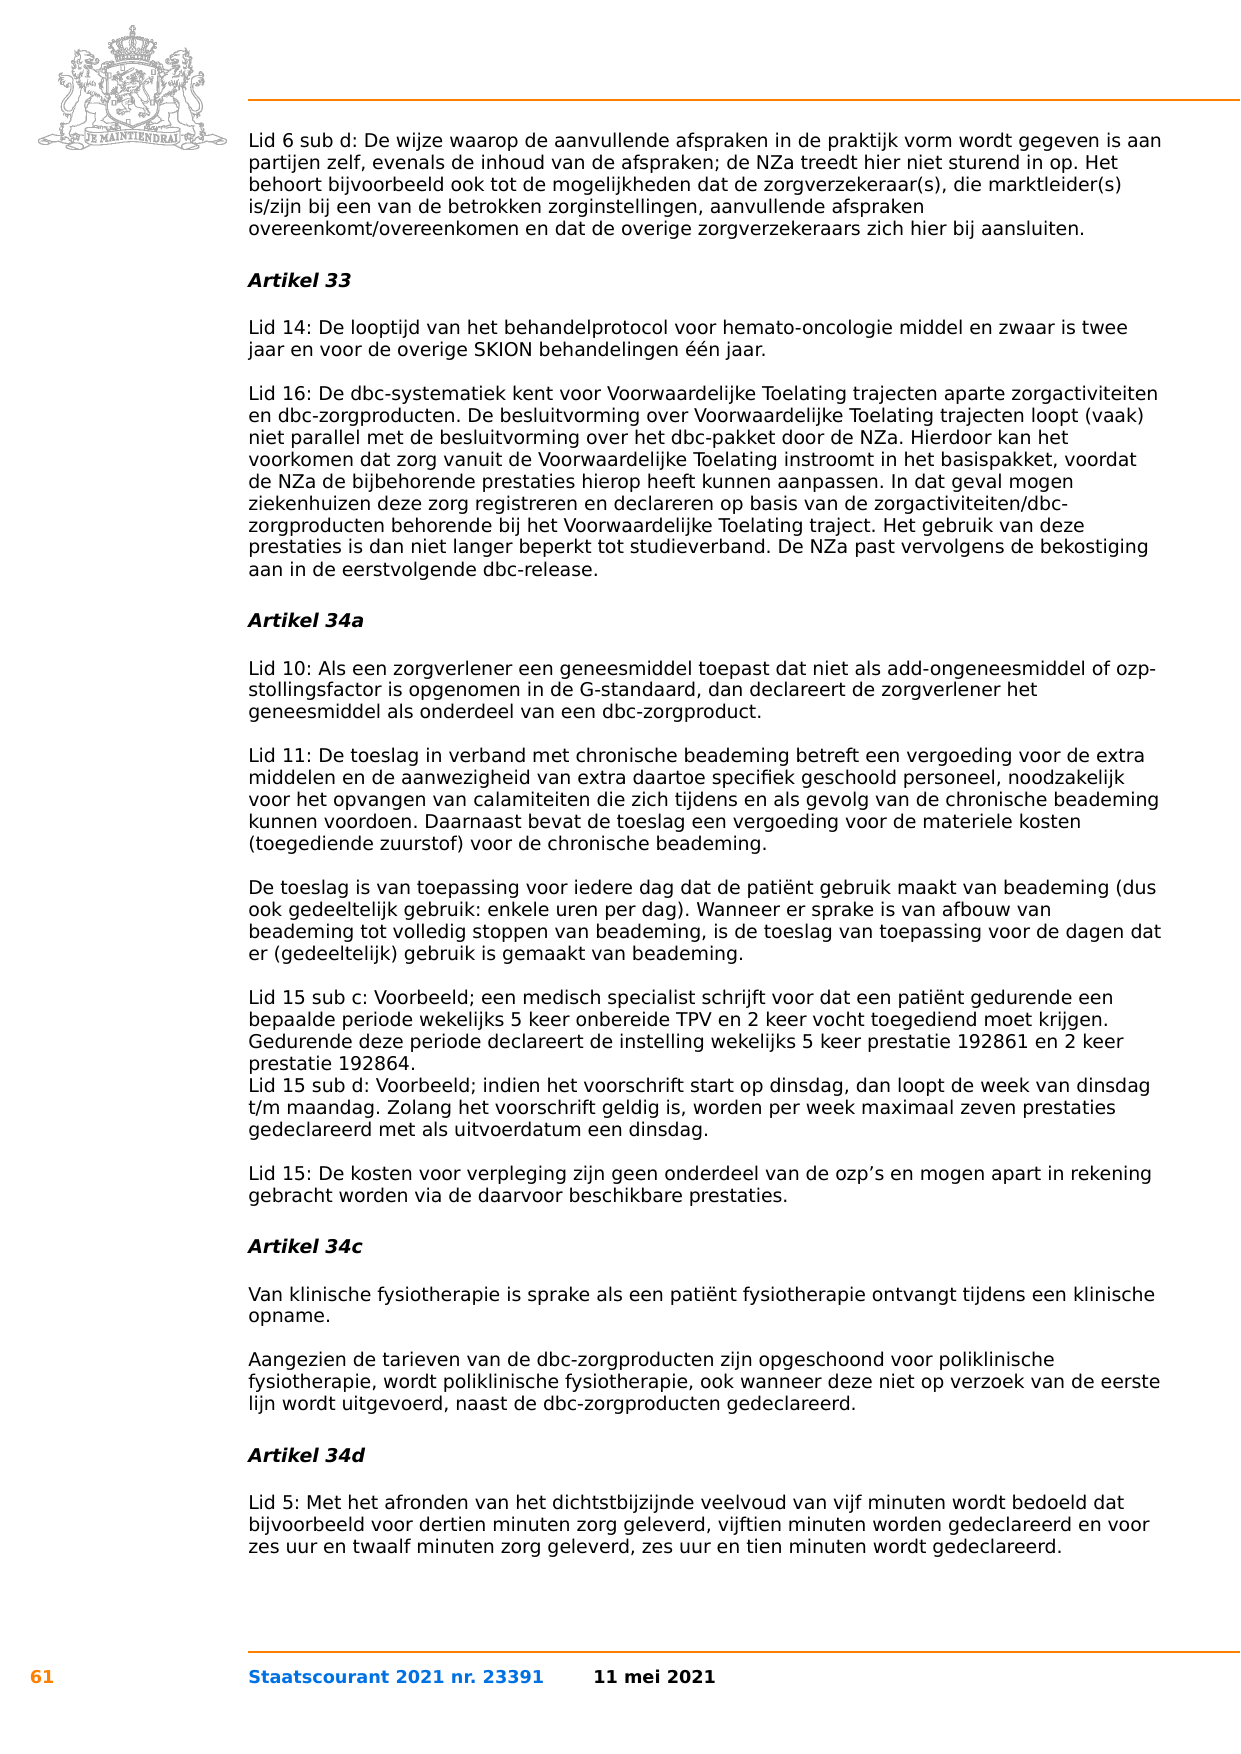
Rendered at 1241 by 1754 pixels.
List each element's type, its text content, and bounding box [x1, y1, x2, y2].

picture [38, 25, 227, 150]
text Lid 15: De kosten voor verpleging zijn geen onderdeel van de ozp’s en mogen apart in rekening gebracht worden via de daarvoor beschikbare prestaties. [248, 1162, 1163, 1206]
text Aangezien de tarieven van de dbc-zorgproducten zijn opgeschoond voor poliklinische fysiotherapie, wordt poliklinische fysiotherapie, ook wanneer deze niet op verzoek van de eerste lijn wordt uitgevoerd, naast de dbc-zorgproducten gedeclareerd. [248, 1349, 1163, 1415]
text Lid 10: Als een zorgverlener een geneesmiddel toepast dat niet als add-ongeneesmiddel of ozp-stollingsfactor is opgenomen in de G-standaard, dan declareert de zorgverlener het geneesmiddel als onderdeel van een dbc-zorgproduct. [248, 657, 1163, 723]
text Lid 15 sub c: Voorbeeld; een medisch specialist schrijft voor dat een patiënt gedurende een bepaalde periode wekelijks 5 keer onbereide TPV en 2 keer vocht toegediend moet krijgen. Gedurende deze periode declareert de instelling wekelijks 5 keer prestatie 192861 en 2 keer prestatie 192864. [248, 987, 1163, 1075]
text Lid 6 sub d: De wijze waarop de aanvullende afspraken in de praktijk vorm wordt gegeven is aan partijen zelf, evenals de inhoud van de afspraken; de NZa treedt hier niet sturend in op. Het behoort bijvoorbeeld ook tot de mogelijkheden dat de zorgverzekeraar(s), die marktleider(s) is/zijn bij een van de betrokken zorginstellingen, aanvullende afspraken overeenkomt/overeenkomen en dat de overige zorgverzekeraars zich hier bij aansluiten. [248, 130, 1163, 240]
text De toeslag is van toepassing voor iedere dag dat de patiënt gebruik maakt van beademing (dus ook gedeeltelijk gebruik: enkele uren per dag). Wanneer er sprake is van afbouw van beademing tot volledig stoppen van beademing, is de toeslag van toepassing voor de dagen dat er (gedeeltelijk) gebruik is gemaakt van beademing. [248, 877, 1163, 965]
text Lid 11: De toeslag in verband met chronische beademing betreft een vergoeding voor de extra middelen en de aanwezigheid van extra daartoe specifiek geschoold personeel, noodzakelijk voor het opvangen van calamiteiten die zich tijdens en als gevolg van de chronische beademing kunnen voordoen. Daarnaast bevat de toeslag een vergoeding voor de materiele kosten (toegediende zuurstof) voor de chronische beademing. [248, 745, 1163, 855]
subtitle Artikel 34d [248, 1445, 1163, 1467]
text Lid 15 sub d: Voorbeeld; indien het voorschrift start op dinsdag, dan loopt de week van dinsdag t/m maandag. Zolang het voorschrift geldig is, worden per week maximaal zeven prestaties gedeclareerd met als uitvoerdatum een dinsdag. [248, 1075, 1163, 1141]
subtitle Artikel 34c [248, 1236, 1163, 1258]
text Lid 14: De looptijd van het behandelprotocol voor hemato-oncologie middel en zwaar is twee jaar en voor de overige SKION behandelingen één jaar. [248, 317, 1163, 361]
text Lid 5: Met het afronden van het dichtstbijzijnde veelvoud van vijf minuten wordt bedoeld dat bijvoorbeeld voor dertien minuten zorg geleverd, vijftien minuten worden gedeclareerd en voor zes uur en twaalf minuten zorg geleverd, zes uur en tien minuten wordt gedeclareerd. [248, 1492, 1163, 1558]
text Van klinische fysiotherapie is sprake als een patiënt fysiotherapie ontvangt tijdens een klinische opname. [248, 1283, 1163, 1327]
subtitle Artikel 34a [248, 610, 1163, 632]
subtitle Artikel 33 [248, 270, 1163, 292]
text Lid 16: De dbc-systematiek kent voor Voorwaardelijke Toelating trajecten aparte zorgactiviteiten en dbc-zorgproducten. De besluitvorming over Voorwaardelijke Toelating trajecten loopt (vaak) niet parallel met de besluitvorming over het dbc-pakket door de NZa. Hierdoor kan het voorkomen dat zorg vanuit de Voorwaardelijke Toelating instroomt in het basispakket, voordat de NZa de bijbehorende prestaties hierop heeft kunnen aanpassen. In dat geval mogen ziekenhuizen deze zorg registreren en declareren op basis van de zorgactiviteiten/dbc-zorgproducten behorende bij het Voorwaardelijke Toelating traject. Het gebruik van deze prestaties is dan niet langer beperkt tot studieverband. De NZa past vervolgens de bekostiging aan in de eerstvolgende dbc-release. [248, 383, 1163, 580]
